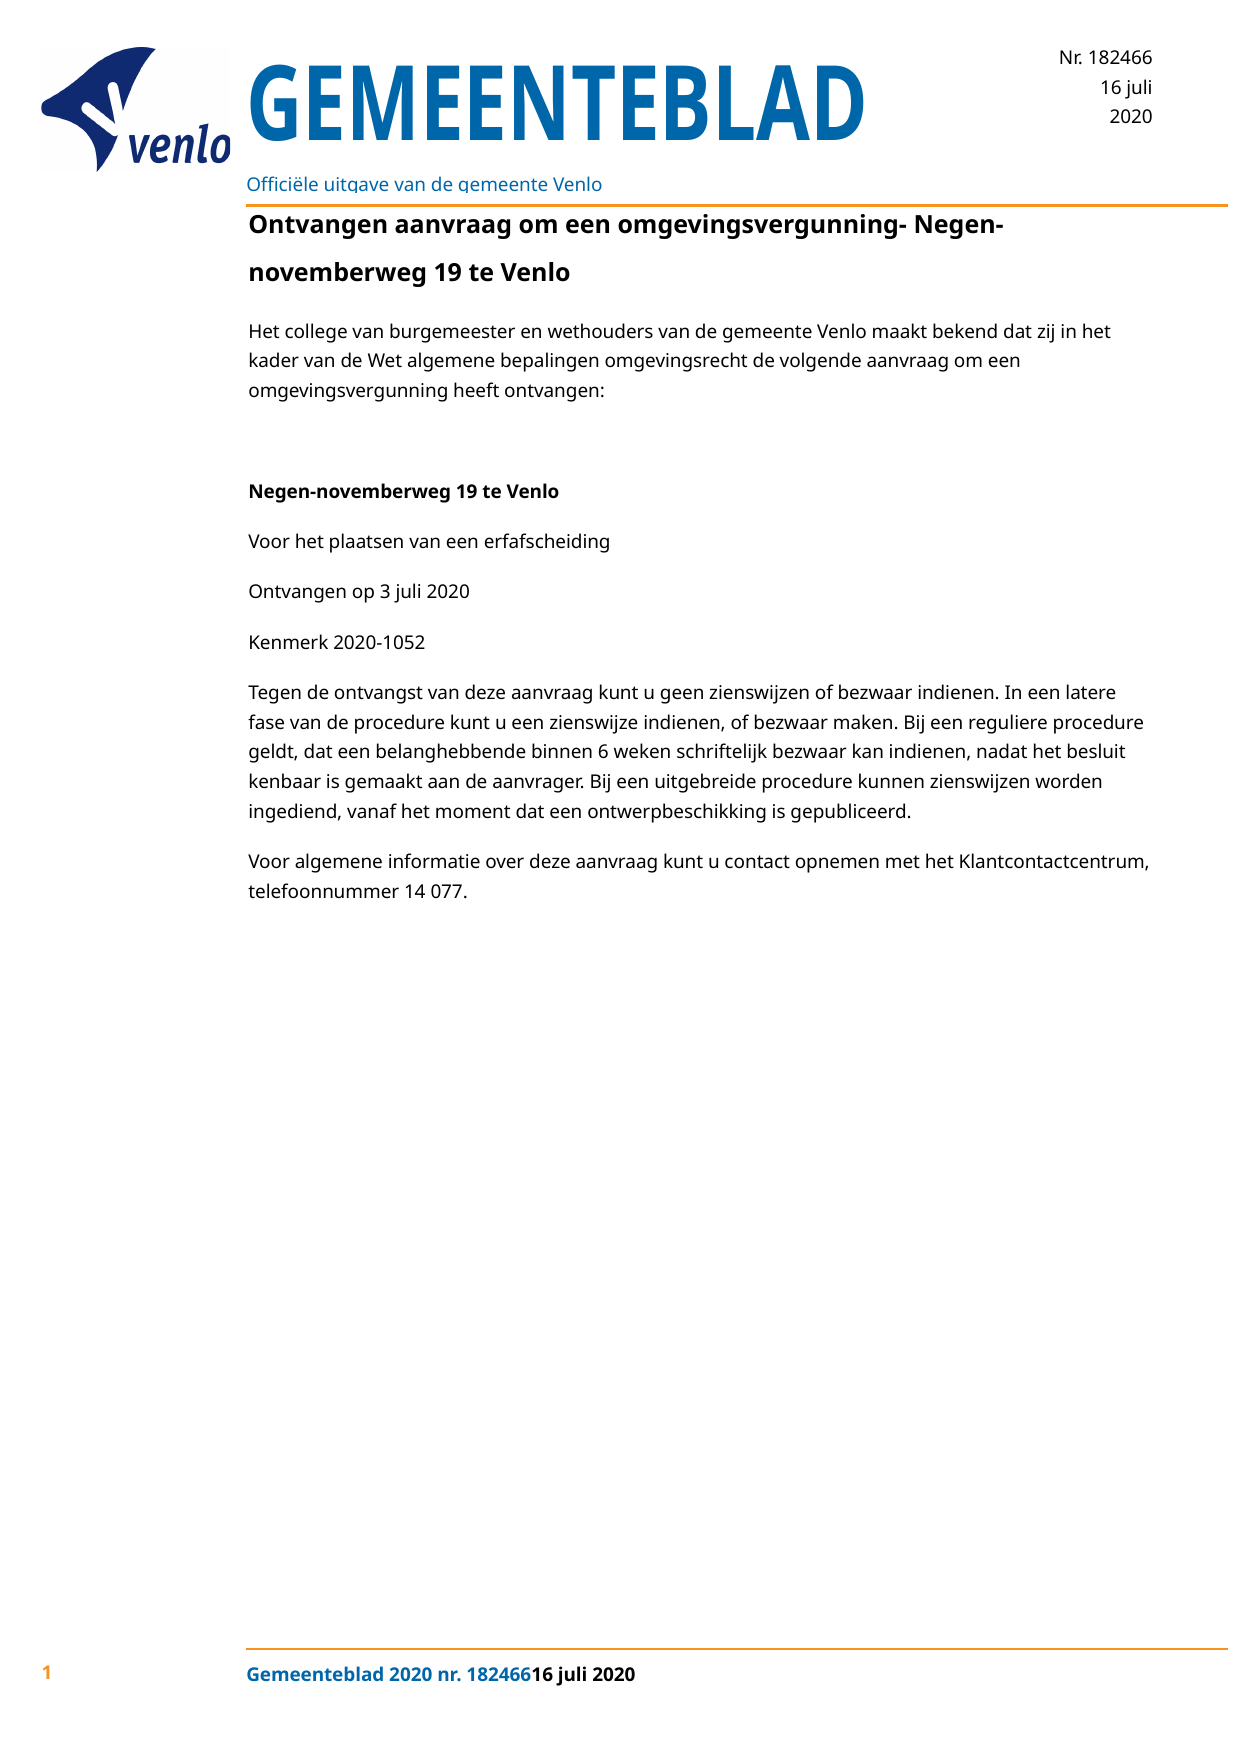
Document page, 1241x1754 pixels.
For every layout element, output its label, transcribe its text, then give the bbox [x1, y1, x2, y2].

text Het college van burgemeester en wethouders van de gemeente Venlo maakt bekend dat zij in het kader van de Wet algemene bepalingen omgevingsrecht de volgende aanvraag om een omgevingsvergunning heeft ontvangen: [248, 318, 1152, 403]
picture [41, 47, 231, 172]
text Ontvangen op 3 juli 2020 [248, 579, 1152, 604]
text Negen-novemberweg 19 te Venlo [248, 478, 1152, 504]
text Kenmerk 2020-1052 [248, 629, 1152, 655]
text Voor algemene informatie over deze aanvraag kunt u contact opnemen met het Klantcontactcentrum, telefoonnummer 14 077. [248, 848, 1152, 904]
text Ontvangen aanvraag om een omgevingsvergunning- Negen-novemberweg 19 te Venlo [248, 207, 1152, 288]
text Tegen de ontvangst van deze aanvraag kunt u geen zienswijzen of bezwaar indienen. In een latere fase van de procedure kunt u een zienswijze indienen, of bezwaar maken. Bij een reguliere procedure geldt, dat een belanghebbende binnen 6 weken schriftelijk bezwaar kan indienen, nadat het besluit kenbaar is gemaakt aan de aanvrager. Bij een uitgebreide procedure kunnen zienswijzen worden ingediend, vanaf het moment dat een ontwerpbeschikking is gepubliceerd. [248, 679, 1152, 824]
text Voor het plaatsen van een erfafscheiding [248, 528, 1152, 554]
